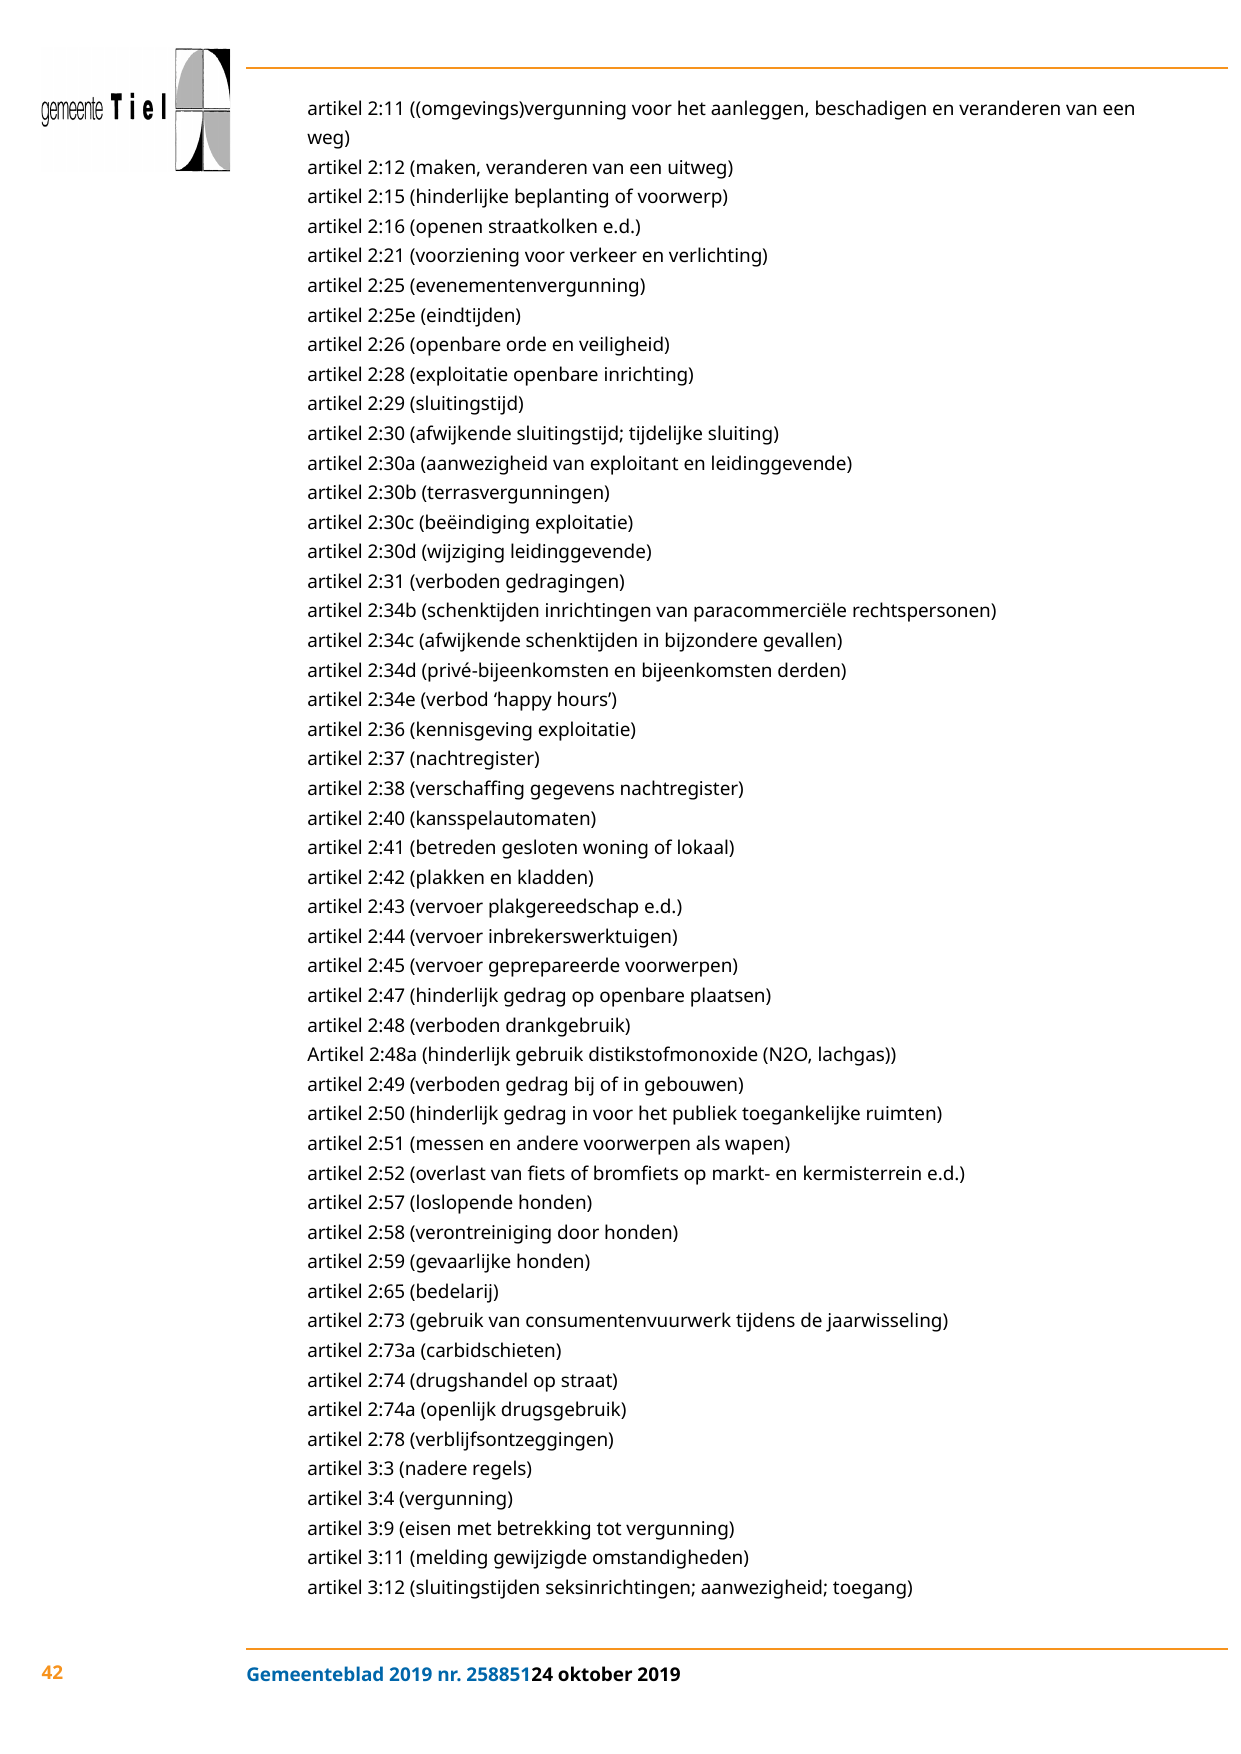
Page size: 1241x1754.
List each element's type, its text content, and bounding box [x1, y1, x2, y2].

list Artikel 2:48a (hinderlijk gebruik distikstofmonoxide (N2O, lachgas)) [248, 1041, 1152, 1067]
list artikel 2:26 (openbare orde en veiligheid) [248, 331, 1152, 357]
list artikel 2:11 ((omgevings)vergunning voor het aanleggen, beschadigen en veranderen van een weg) [248, 95, 1152, 150]
list artikel 3:12 (sluitingstijden seksinrichtingen; aanwezigheid; toegang) [248, 1574, 1152, 1600]
list artikel 2:30c (beëindiging exploitatie) [248, 509, 1152, 535]
list artikel 2:12 (maken, veranderen van een uitweg) [248, 154, 1152, 180]
list artikel 2:28 (exploitatie openbare inrichting) [248, 361, 1152, 387]
list artikel 2:29 (sluitingstijd) [248, 391, 1152, 416]
list artikel 2:34b (schenktijden inrichtingen van paracommerciële rechtspersonen) [248, 598, 1152, 623]
list artikel 2:30a (aanwezigheid van exploitant en leidinggevende) [248, 450, 1152, 476]
list artikel 2:31 (verboden gedragingen) [248, 568, 1152, 594]
list artikel 2:57 (loslopende honden) [248, 1189, 1152, 1215]
list artikel 2:16 (openen straatkolken e.d.) [248, 213, 1152, 239]
list artikel 3:11 (melding gewijzigde omstandigheden) [248, 1544, 1152, 1570]
list artikel 2:45 (vervoer geprepareerde voorwerpen) [248, 953, 1152, 978]
list artikel 2:50 (hinderlijk gedrag in voor het publiek toegankelijke ruimten) [248, 1101, 1152, 1126]
list artikel 2:44 (vervoer inbrekerswerktuigen) [248, 923, 1152, 949]
list artikel 2:43 (vervoer plakgereedschap e.d.) [248, 893, 1152, 919]
picture [41, 47, 231, 172]
list artikel 2:34c (afwijkende schenktijden in bijzondere gevallen) [248, 627, 1152, 653]
list artikel 3:3 (nadere regels) [248, 1456, 1152, 1481]
list artikel 2:73a (carbidschieten) [248, 1337, 1152, 1363]
list artikel 3:9 (eisen met betrekking tot vergunning) [248, 1515, 1152, 1541]
list artikel 2:40 (kansspelautomaten) [248, 805, 1152, 831]
list artikel 2:74 (drugshandel op straat) [248, 1367, 1152, 1393]
list artikel 2:74a (openlijk drugsgebruik) [248, 1396, 1152, 1422]
list artikel 2:49 (verboden gedrag bij of in gebouwen) [248, 1071, 1152, 1097]
list artikel 2:25 (evenementenvergunning) [248, 272, 1152, 298]
list artikel 2:30 (afwijkende sluitingstijd; tijdelijke sluiting) [248, 420, 1152, 446]
list artikel 2:30b (terrasvergunningen) [248, 479, 1152, 505]
list artikel 2:59 (gevaarlijke honden) [248, 1248, 1152, 1274]
list artikel 2:38 (verschaffing gegevens nachtregister) [248, 775, 1152, 801]
list artikel 2:36 (kennisgeving exploitatie) [248, 716, 1152, 742]
list artikel 2:15 (hinderlijke beplanting of voorwerp) [248, 183, 1152, 209]
list artikel 2:48 (verboden drankgebruik) [248, 1012, 1152, 1038]
list artikel 2:25e (eindtijden) [248, 302, 1152, 328]
list artikel 2:21 (voorziening voor verkeer en verlichting) [248, 243, 1152, 268]
list artikel 2:34e (verbod ‘happy hours’) [248, 686, 1152, 712]
list artikel 3:4 (vergunning) [248, 1485, 1152, 1511]
list artikel 2:73 (gebruik van consumentenvuurwerk tijdens de jaarwisseling) [248, 1308, 1152, 1333]
list artikel 2:52 (overlast van fiets of bromfiets op markt- en kermisterrein e.d.) [248, 1160, 1152, 1186]
list artikel 2:58 (verontreiniging door honden) [248, 1219, 1152, 1245]
list artikel 2:34d (privé-bijeenkomsten en bijeenkomsten derden) [248, 657, 1152, 683]
list artikel 2:42 (plakken en kladden) [248, 864, 1152, 890]
list artikel 2:37 (nachtregister) [248, 746, 1152, 771]
list artikel 2:65 (bedelarij) [248, 1278, 1152, 1304]
list artikel 2:51 (messen en andere voorwerpen als wapen) [248, 1130, 1152, 1156]
list artikel 2:78 (verblijfsontzeggingen) [248, 1426, 1152, 1452]
list artikel 2:30d (wijziging leidinggevende) [248, 538, 1152, 564]
list artikel 2:47 (hinderlijk gedrag op openbare plaatsen) [248, 982, 1152, 1008]
list artikel 2:41 (betreden gesloten woning of lokaal) [248, 834, 1152, 860]
